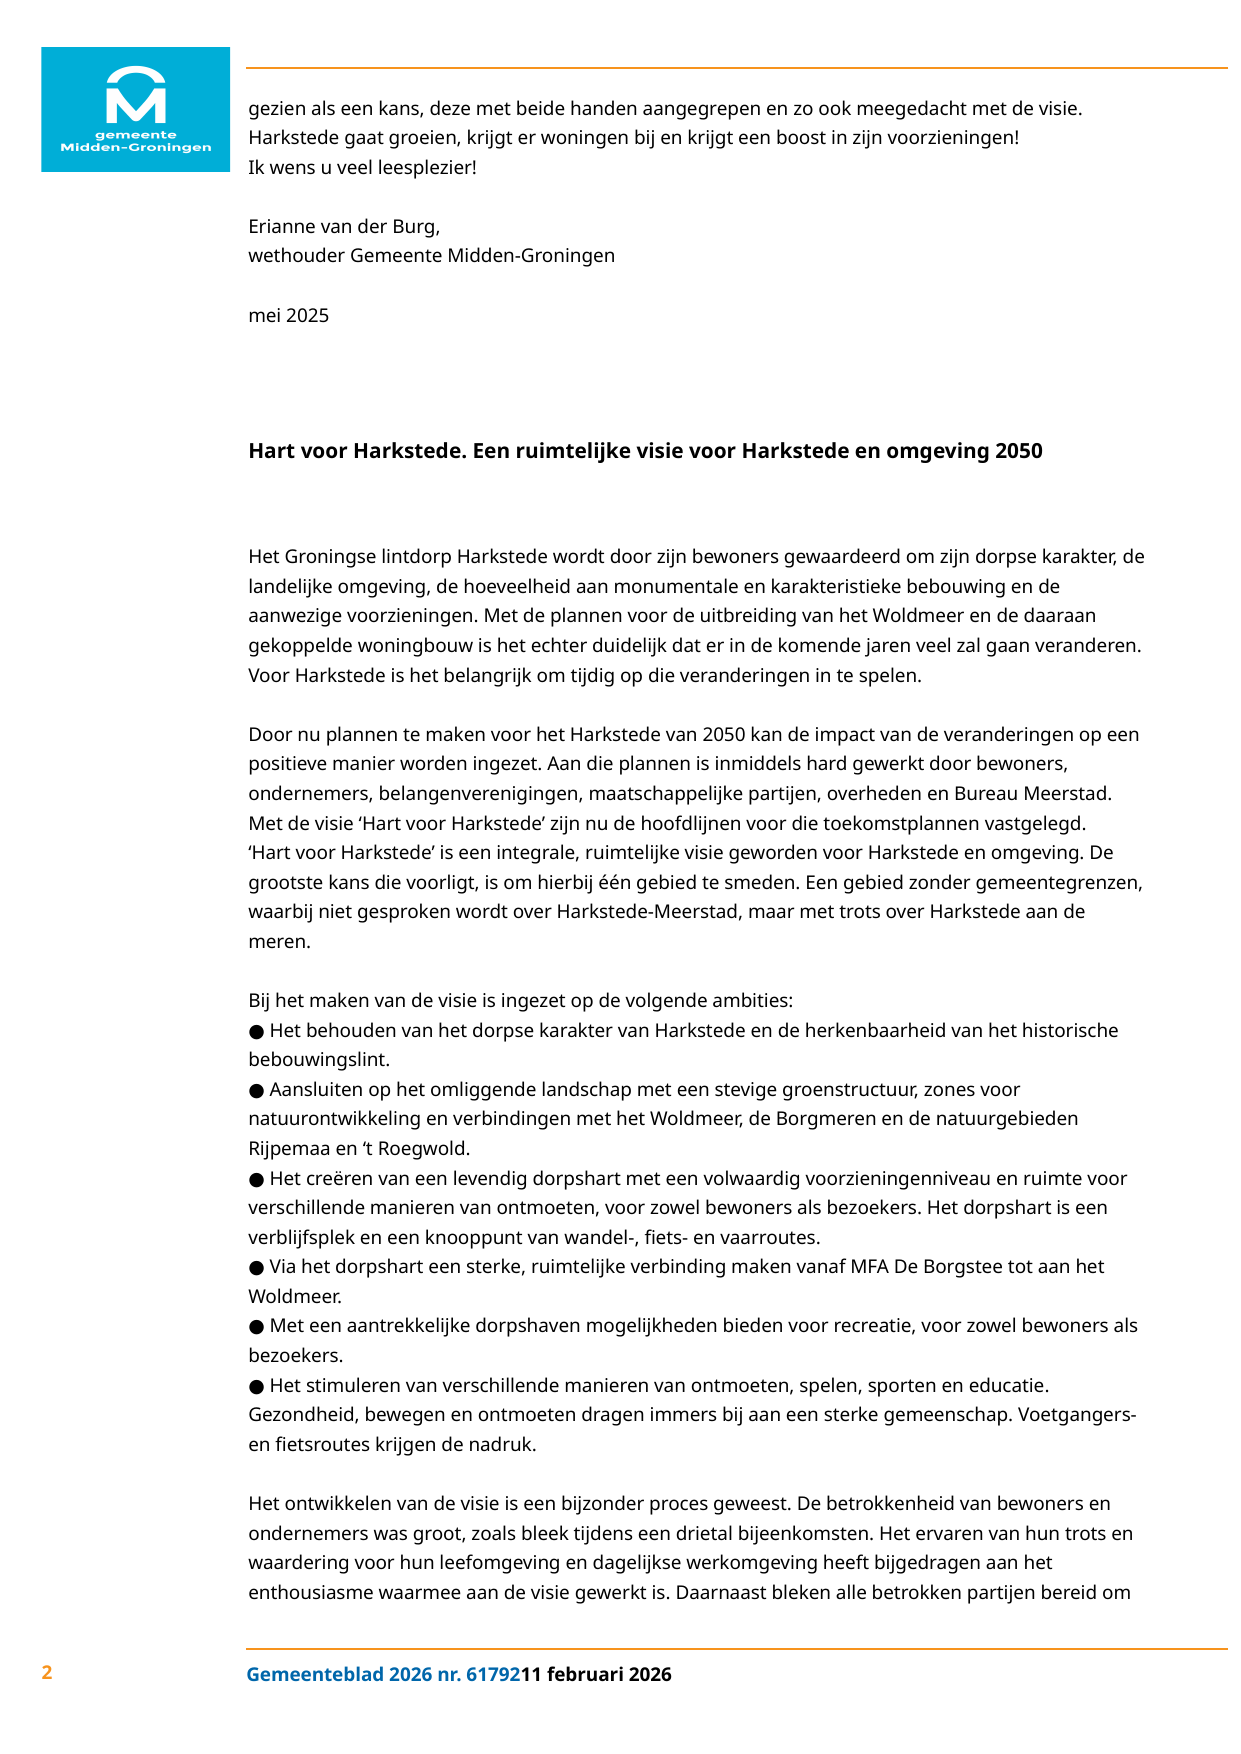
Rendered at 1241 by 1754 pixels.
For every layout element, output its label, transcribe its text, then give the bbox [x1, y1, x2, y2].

text Het ontwikkelen van de visie is een bijzonder proces geweest. De betrokkenheid van bewoners en ondernemers was groot, zoals bleek tijdens een drietal bijeenkomsten. Het ervaren van hun trots en waardering voor hun leefomgeving en dagelijkse werkomgeving heeft bijgedragen aan het enthousiasme waarmee aan de visie gewerkt is. Daarnaast bleken alle betrokken partijen bereid om [248, 1490, 1152, 1605]
text wethouder Gemeente Midden-Groningen [248, 243, 1152, 268]
text Het Groningse lintdorp Harkstede wordt door zijn bewoners gewaardeerd om zijn dorpse karakter, de landelijke omgeving, de hoeveelheid aan monumentale en karakteristieke bebouwing en de aanwezige voorzieningen. Met de plannen voor de uitbreiding van het Woldmeer en de daaraan gekoppelde woningbouw is het echter duidelijk dat er in de komende jaren veel zal gaan veranderen. Voor Harkstede is het belangrijk om tijdig op die veranderingen in te spelen. [248, 543, 1152, 688]
text ● Het stimuleren van verschillende manieren van ontmoeten, spelen, sporten en educatie. Gezondheid, bewegen en ontmoeten dragen immers bij aan een sterke gemeenschap. Voetgangers- en fietsroutes krijgen de nadruk. [248, 1372, 1152, 1457]
text ● Het creëren van een levendig dorpshart met een volwaardig voorzieningenniveau en ruimte voor verschillende manieren van ontmoeten, voor zowel bewoners als bezoekers. Het dorpshart is een verblijfsplek en een knooppunt van wandel-, fiets- en vaarroutes. [248, 1165, 1152, 1250]
text Hart voor Harkstede. Een ruimtelijke visie voor Harkstede en omgeving 2050 [248, 436, 1152, 465]
text mei 2025 [248, 302, 1152, 328]
picture [108, 66, 164, 82]
picture [107, 89, 165, 122]
picture [184, 146, 190, 153]
text gezien als een kans, deze met beide handen aangegrepen en zo ook meegedacht met de visie. Harkstede gaat groeien, krijgt er woningen bij en krijgt een boost in zijn voorzieningen! [248, 95, 1152, 150]
text Ik wens u veel leesplezier! [248, 154, 1152, 180]
text Bij het maken van de visie is ingezet op de volgende ambities: [248, 987, 1152, 1013]
text ‘Hart voor Harkstede’ is een integrale, ruimtelijke visie geworden voor Harkstede en omgeving. De grootste kans die voorligt, is om hierbij één gebied te smeden. Een gebied zonder gemeentegrenzen, waarbij niet gesproken wordt over Harkstede-Meerstad, maar met trots over Harkstede aan de meren. [248, 839, 1152, 954]
text ● Via het dorpshart een sterke, ruimtelijke verbinding maken vanaf MFA De Borgstee tot aan het Woldmeer. [248, 1253, 1152, 1309]
text Erianne van der Burg, [248, 213, 1152, 239]
text ● Met een aantrekkelijke dorpshaven mogelijkheden bieden voor recreatie, voor zowel bewoners als bezoekers. [248, 1313, 1152, 1368]
text Door nu plannen te maken voor het Harkstede van 2050 kan de impact van de veranderingen op een positieve manier worden ingezet. Aan die plannen is inmiddels hard gewerkt door bewoners, ondernemers, belangenverenigingen, maatschappelijke partijen, overheden en Bureau Meerstad. Met de visie ‘Hart voor Harkstede’ zijn nu de hoofdlijnen voor die toekomstplannen vastgelegd. [248, 721, 1152, 836]
text ● Het behouden van het dorpse karakter van Harkstede en de herkenbaarheid van het historische bebouwingslint. [248, 1017, 1152, 1072]
text ● Aansluiten op het omliggende landschap met een stevige groenstructuur, zones voor natuurontwikkeling en verbindingen met het Woldmeer, de Borgmeren en de natuurgebieden Rijpemaa en ‘t Roegwold. [248, 1076, 1152, 1161]
